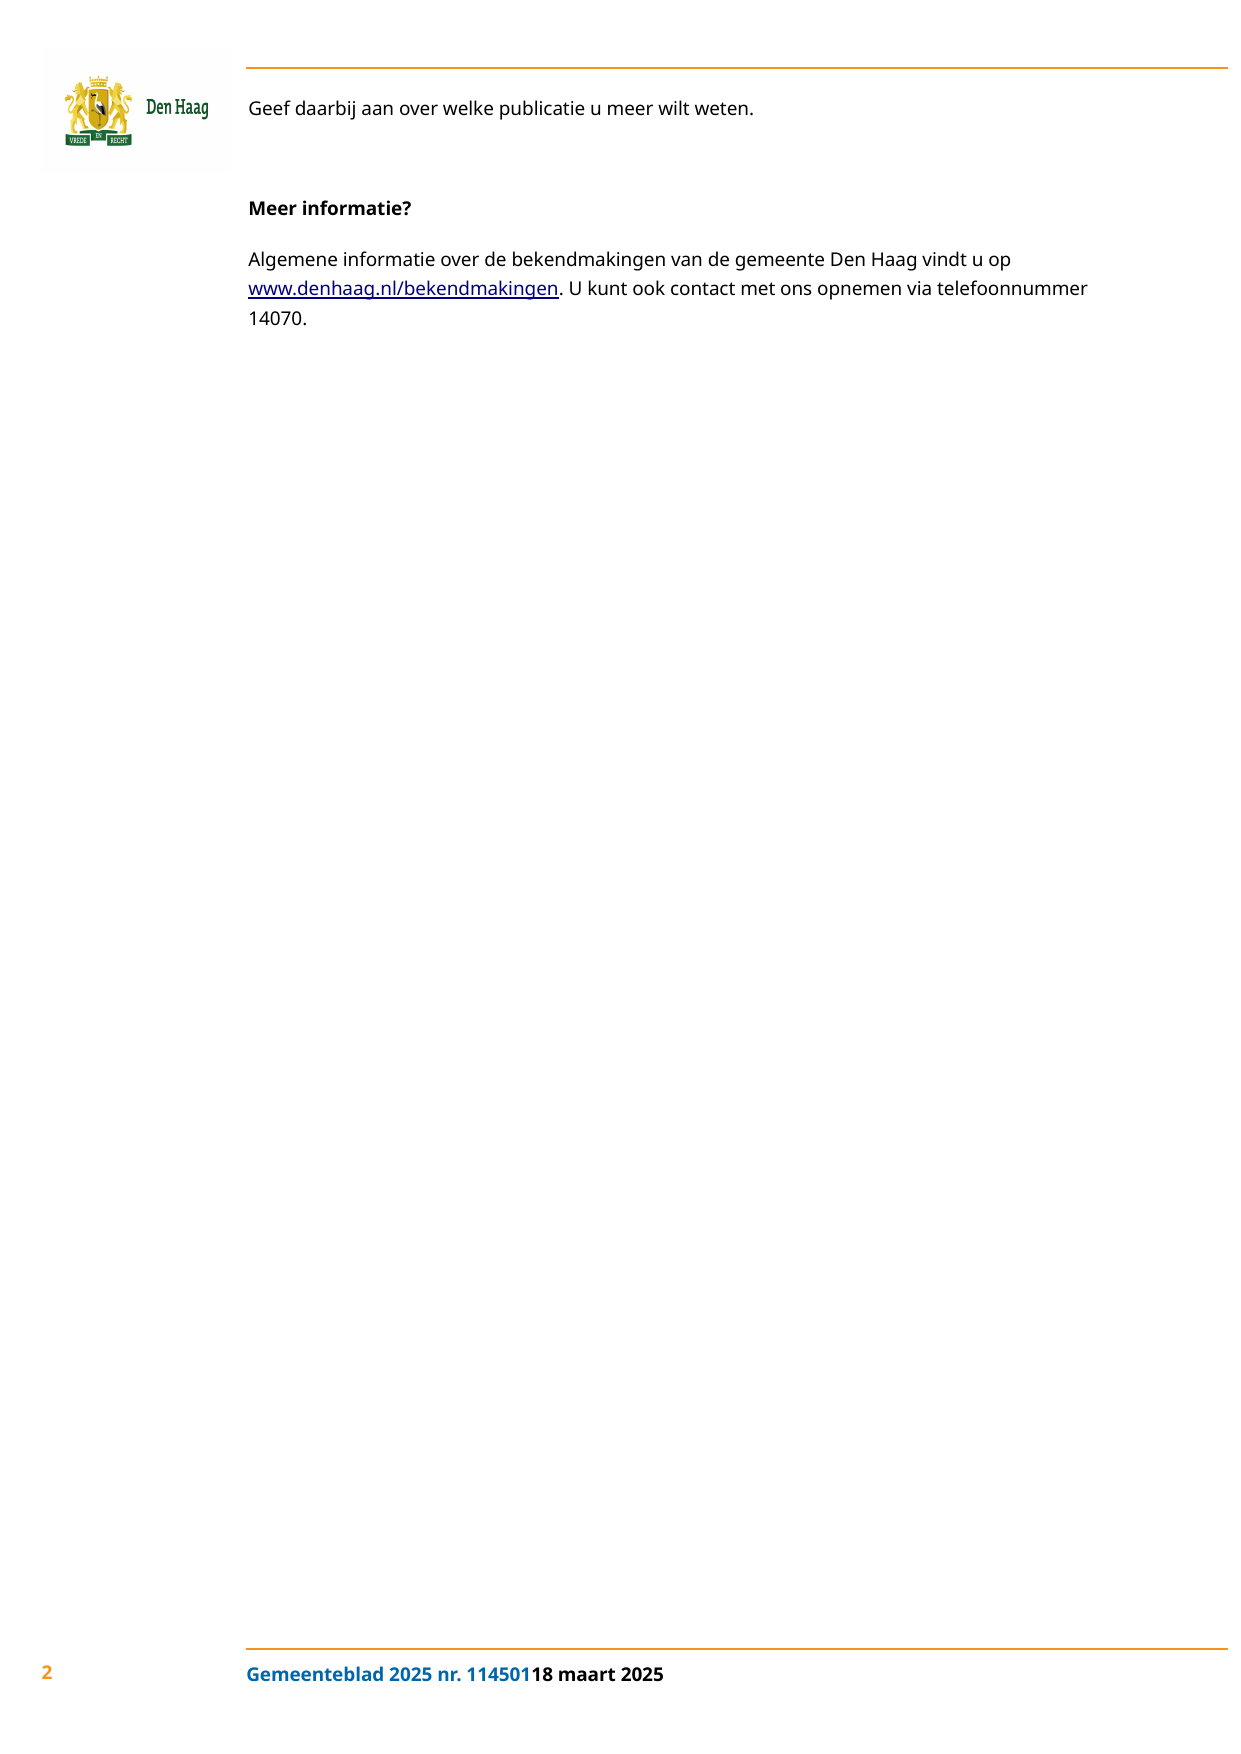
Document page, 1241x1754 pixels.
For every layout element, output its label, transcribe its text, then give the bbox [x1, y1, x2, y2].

text Meer informatie? [248, 196, 1152, 221]
text Algemene informatie over de bekendmakingen van de gemeente Den Haag vindt u op www.denhaag.nl/bekendmakingen. U kunt ook contact met ons opnemen via telefoonnummer 14070. [248, 246, 1152, 331]
text Geef daarbij aan over welke publicatie u meer wilt weten. [248, 95, 1152, 121]
picture [41, 47, 231, 172]
